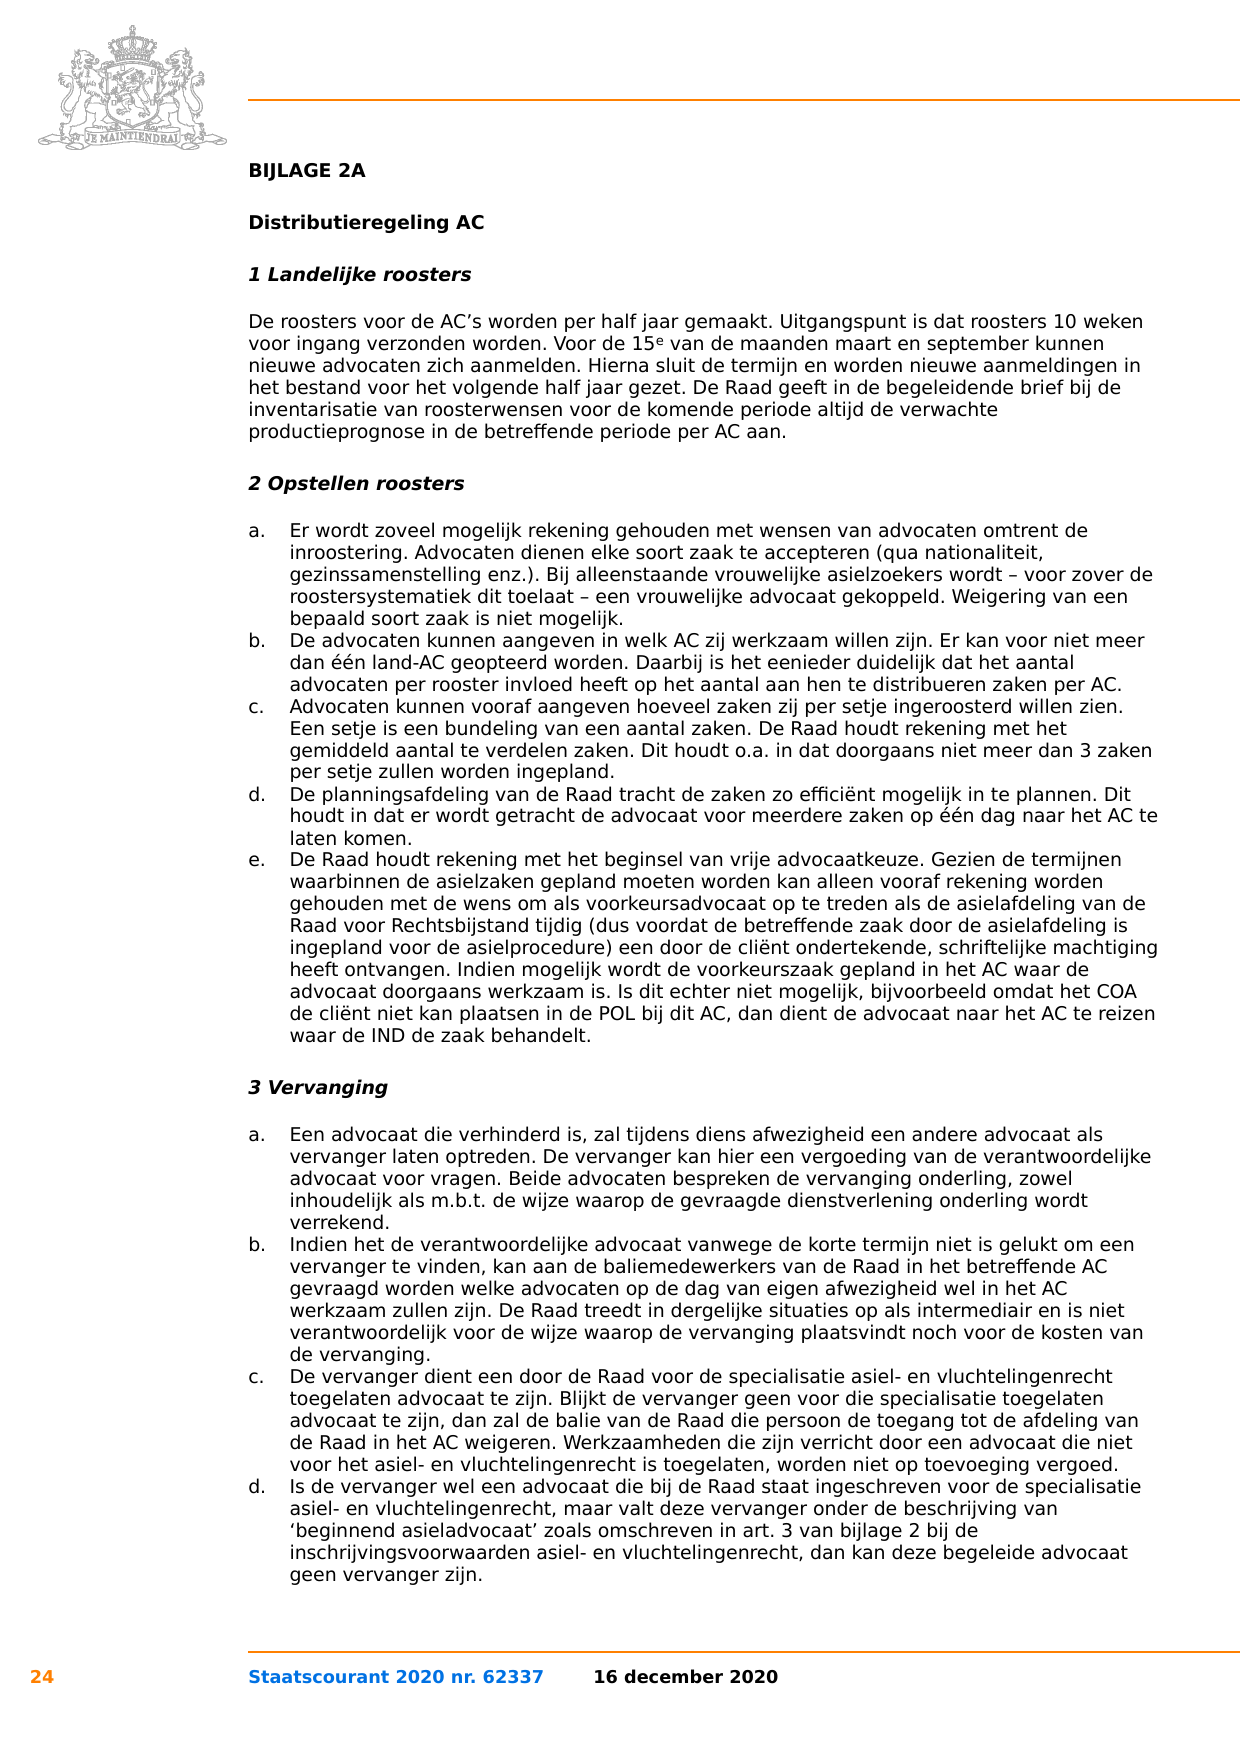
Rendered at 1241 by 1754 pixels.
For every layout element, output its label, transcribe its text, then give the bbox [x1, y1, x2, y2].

picture [38, 25, 227, 150]
text c. De vervanger dient een door de Raad voor de specialisatie asiel- en vluchtelingenrecht toegelaten advocaat te zijn. Blijkt de vervanger geen voor die specialisatie toegelaten advocaat te zijn, dan zal de balie van de Raad die persoon de toegang tot de afdeling van de Raad in het AC weigeren. Werkzaamheden die zijn verricht door een advocaat die niet voor het asiel- en vluchtelingenrecht is toegelaten, worden niet op toevoeging vergoed. [248, 1366, 1163, 1476]
text d. De planningsafdeling van de Raad tracht de zaken zo efficiënt mogelijk in te plannen. Dit houdt in dat er wordt getracht de advocaat voor meerdere zaken op één dag naar het AC te laten komen. [248, 783, 1163, 849]
text a. Er wordt zoveel mogelijk rekening gehouden met wensen van advocaten omtrent de inroostering. Advocaten dienen elke soort zaak te accepteren (qua nationaliteit, gezinssamenstelling enz.). Bij alleenstaande vrouwelijke asielzoekers wordt – voor zover de roostersystematiek dit toelaat – een vrouwelijke advocaat gekoppeld. Weigering van een bepaald soort zaak is niet mogelijk. [248, 520, 1163, 629]
subtitle BIJLAGE 2A [248, 160, 1163, 182]
text De roosters voor de AC’s worden per half jaar gemaakt. Uitgangspunt is dat roosters 10 weken voor ingang verzonden worden. Voor de 15e van de maanden maart en september kunnen nieuwe advocaten zich aanmelden. Hierna sluit de termijn en worden nieuwe aanmeldingen in het bestand voor het volgende half jaar gezet. De Raad geeft in de begeleidende brief bij de inventarisatie van roosterwensen voor de komende periode altijd de verwachte productieprognose in de betreffende periode per AC aan. [248, 311, 1163, 443]
text b. De advocaten kunnen aangeven in welk AC zij werkzaam willen zijn. Er kan voor niet meer dan één land-AC geopteerd worden. Daarbij is het eenieder duidelijk dat het aantal advocaten per rooster invloed heeft op het aantal aan hen te distribueren zaken per AC. [248, 629, 1163, 696]
text b. Indien het de verantwoordelijke advocaat vanwege de korte termijn niet is gelukt om een vervanger te vinden, kan aan de baliemedewerkers van de Raad in het betreffende AC gevraagd worden welke advocaten op de dag van eigen afwezigheid wel in het AC werkzaam zullen zijn. De Raad treedt in dergelijke situaties op als intermediair en is niet verantwoordelijk voor de wijze waarop de vervanging plaatsvindt noch voor de kosten van de vervanging. [248, 1234, 1163, 1366]
subtitle Distributieregeling AC [248, 212, 1163, 234]
text d. Is de vervanger wel een advocaat die bij de Raad staat ingeschreven voor de specialisatie asiel- en vluchtelingenrecht, maar valt deze vervanger onder de beschrijving van ‘beginnend asieladvocaat’ zoals omschreven in art. 3 van bijlage 2 bij de inschrijvingsvoorwaarden asiel- en vluchtelingenrecht, dan kan deze begeleide advocaat geen vervanger zijn. [248, 1476, 1163, 1586]
subtitle 3 Vervanging [248, 1077, 1163, 1099]
text c. Advocaten kunnen vooraf aangeven hoeveel zaken zij per setje ingeroosterd willen zien. Een setje is een bundeling van een aantal zaken. De Raad houdt rekening met het gemiddeld aantal te verdelen zaken. Dit houdt o.a. in dat doorgaans niet meer dan 3 zaken per setje zullen worden ingepland. [248, 696, 1163, 783]
text e. De Raad houdt rekening met het beginsel van vrije advocaatkeuze. Gezien de termijnen waarbinnen de asielzaken gepland moeten worden kan alleen vooraf rekening worden gehouden met de wens om als voorkeursadvocaat op te treden als de asielafdeling van de Raad voor Rechtsbijstand tijdig (dus voordat de betreffende zaak door de asielafdeling is ingepland voor de asielprocedure) een door de cliënt ondertekende, schriftelijke machtiging heeft ontvangen. Indien mogelijk wordt de voorkeurszaak gepland in het AC waar de advocaat doorgaans werkzaam is. Is dit echter niet mogelijk, bijvoorbeeld omdat het COA de cliënt niet kan plaatsen in de POL bij dit AC, dan dient de advocaat naar het AC te reizen waar de IND de zaak behandelt. [248, 849, 1163, 1047]
subtitle 1 Landelijke roosters [248, 264, 1163, 286]
subtitle 2 Opstellen roosters [248, 473, 1163, 495]
text a. Een advocaat die verhinderd is, zal tijdens diens afwezigheid een andere advocaat als vervanger laten optreden. De vervanger kan hier een vergoeding van de verantwoordelijke advocaat voor vragen. Beide advocaten bespreken de vervanging onderling, zowel inhoudelijk als m.b.t. de wijze waarop de gevraagde dienstverlening onderling wordt verrekend. [248, 1124, 1163, 1234]
